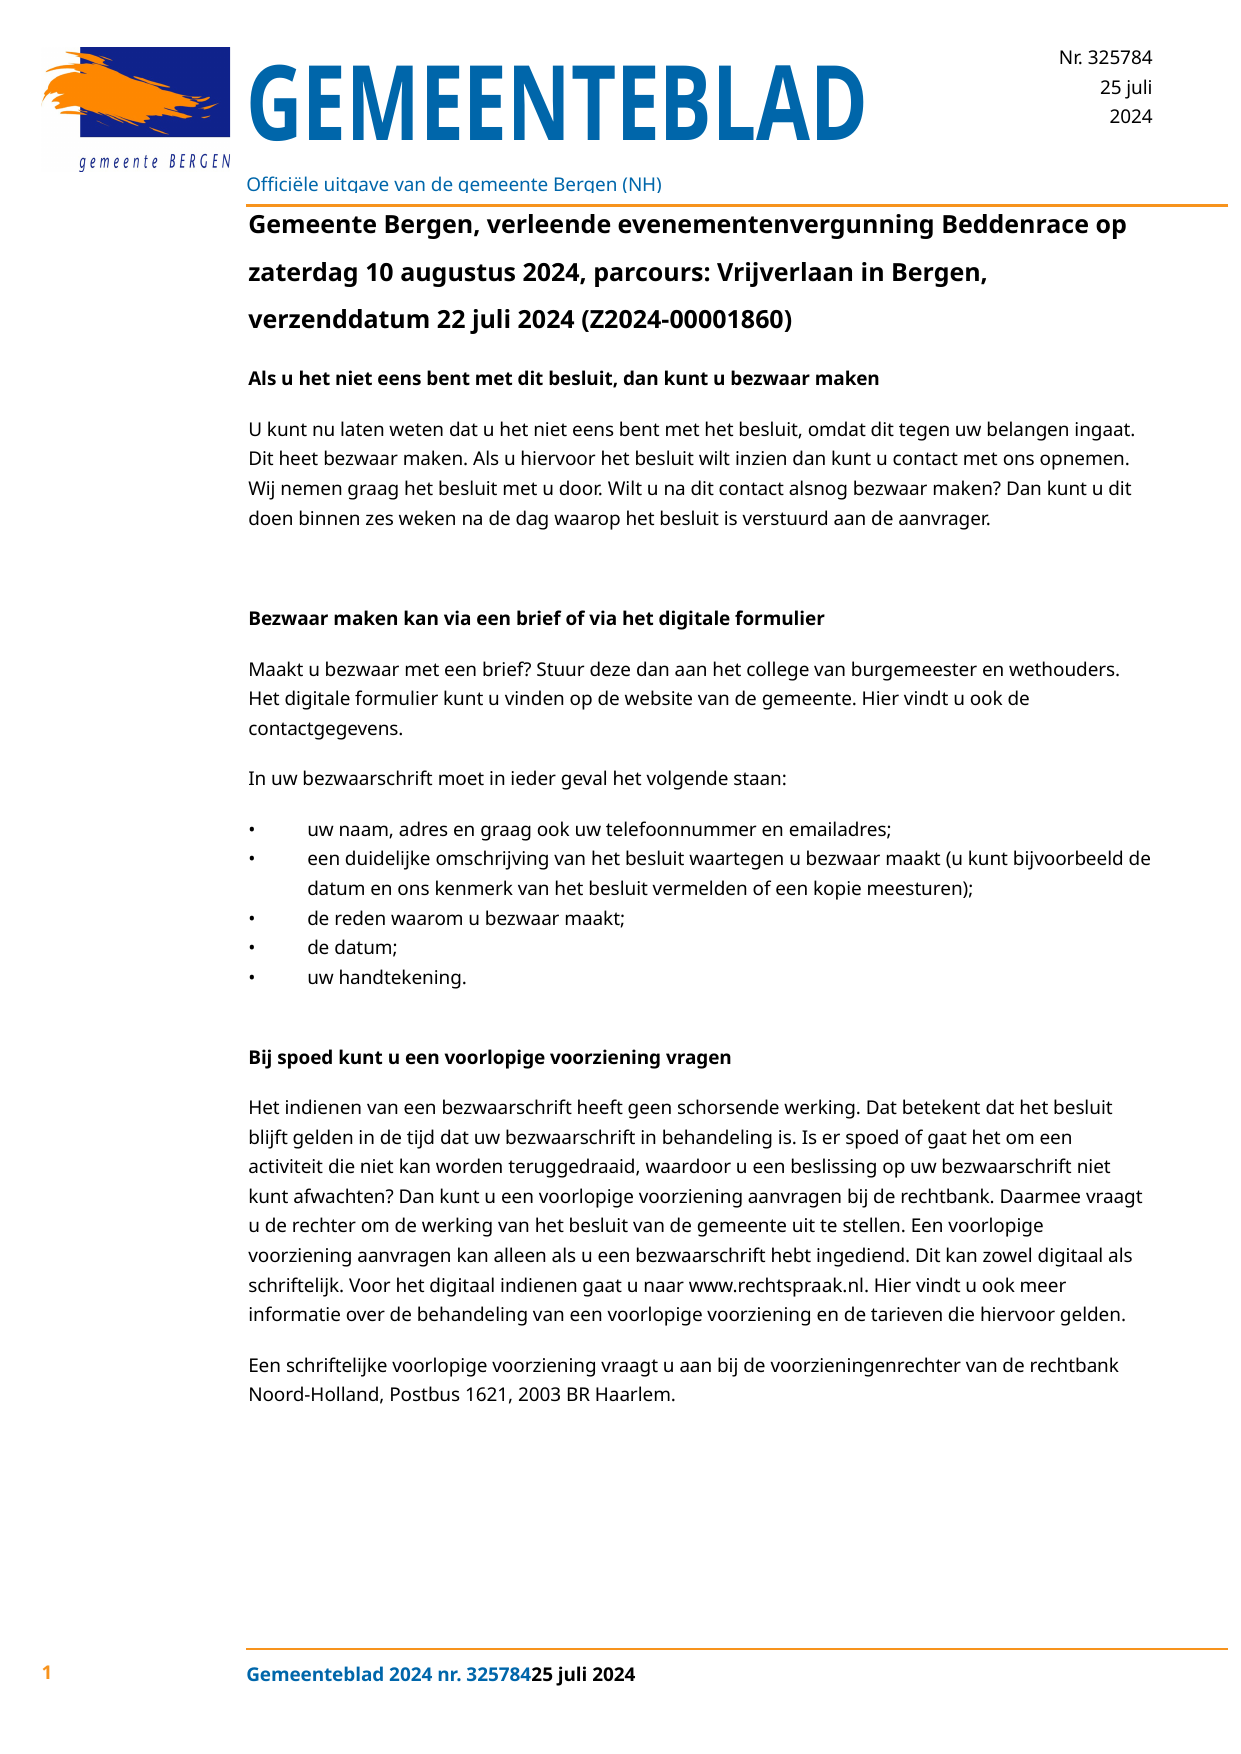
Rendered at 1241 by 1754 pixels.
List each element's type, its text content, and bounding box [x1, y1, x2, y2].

list de datum; [248, 934, 1152, 960]
text U kunt nu laten weten dat u het niet eens bent met het besluit, omdat dit tegen uw belangen ingaat. Dit heet bezwaar maken. Als u hiervoor het besluit wilt inzien dan kunt u contact met ons opnemen. Wij nemen graag het besluit met u door. Wilt u na dit contact alsnog bezwaar maken? Dan kunt u dit doen binnen zes weken na de dag waarop het besluit is verstuurd aan de aanvrager. [248, 416, 1152, 530]
text Als u het niet eens bent met dit besluit, dan kunt u bezwaar maken [248, 366, 1152, 391]
text Bij spoed kunt u een voorlopige voorziening vragen [248, 1044, 1152, 1069]
text Een schriftelijke voorlopige voorziening vraagt u aan bij de voorzieningenrechter van de rechtbank Noord-Holland, Postbus 1621, 2003 BR Haarlem. [248, 1352, 1152, 1407]
text In uw bezwaarschrift moet in ieder geval het volgende staan: [248, 766, 1152, 791]
text Bezwaar maken kan via een brief of via het digitale formulier [248, 606, 1152, 631]
list de reden waarom u bezwaar maakt; [248, 905, 1152, 930]
text Het indienen van een bezwaarschrift heeft geen schorsende werking. Dat betekent dat het besluit blijft gelden in de tijd dat uw bezwaarschrift in behandeling is. Is er spoed of gaat het om een activiteit die niet kan worden teruggedraaid, waardoor u een beslissing op uw bezwaarschrift niet kunt afwachten? Dan kunt u een voorlopige voorziening aanvragen bij de rechtbank. Daarmee vraagt u de rechter om de werking van het besluit van de gemeente uit te stellen. Een voorlopige voorziening aanvragen kan alleen als u een bezwaarschrift hebt ingediend. Dit kan zowel digitaal als schriftelijk. Voor het digitaal indienen gaat u naar www.rechtspraak.nl. Hier vindt u ook meer informatie over de behandeling van een voorlopige voorziening en de tarieven die hiervoor gelden. [248, 1094, 1152, 1327]
list uw handtekening. [248, 964, 1152, 989]
list een duidelijke omschrijving van het besluit waartegen u bezwaar maakt (u kunt bijvoorbeeld de datum en ons kenmerk van het besluit vermelden of een kopie meesturen); [248, 846, 1152, 901]
text Maakt u bezwaar met een brief? Stuur deze dan aan het college van burgemeester en wethouders. Het digitale formulier kunt u vinden op de website van de gemeente. Hier vindt u ook de contactgegevens. [248, 656, 1152, 741]
list uw naam, adres en graag ook uw telefoonnummer en emailadres; [248, 816, 1152, 842]
picture [41, 47, 231, 172]
text Gemeente Bergen, verleende evenementenvergunning Beddenrace op zaterdag 10 augustus 2024, parcours: Vrijverlaan in Bergen, verzenddatum 22 juli 2024 (Z2024-00001860) [248, 207, 1152, 336]
